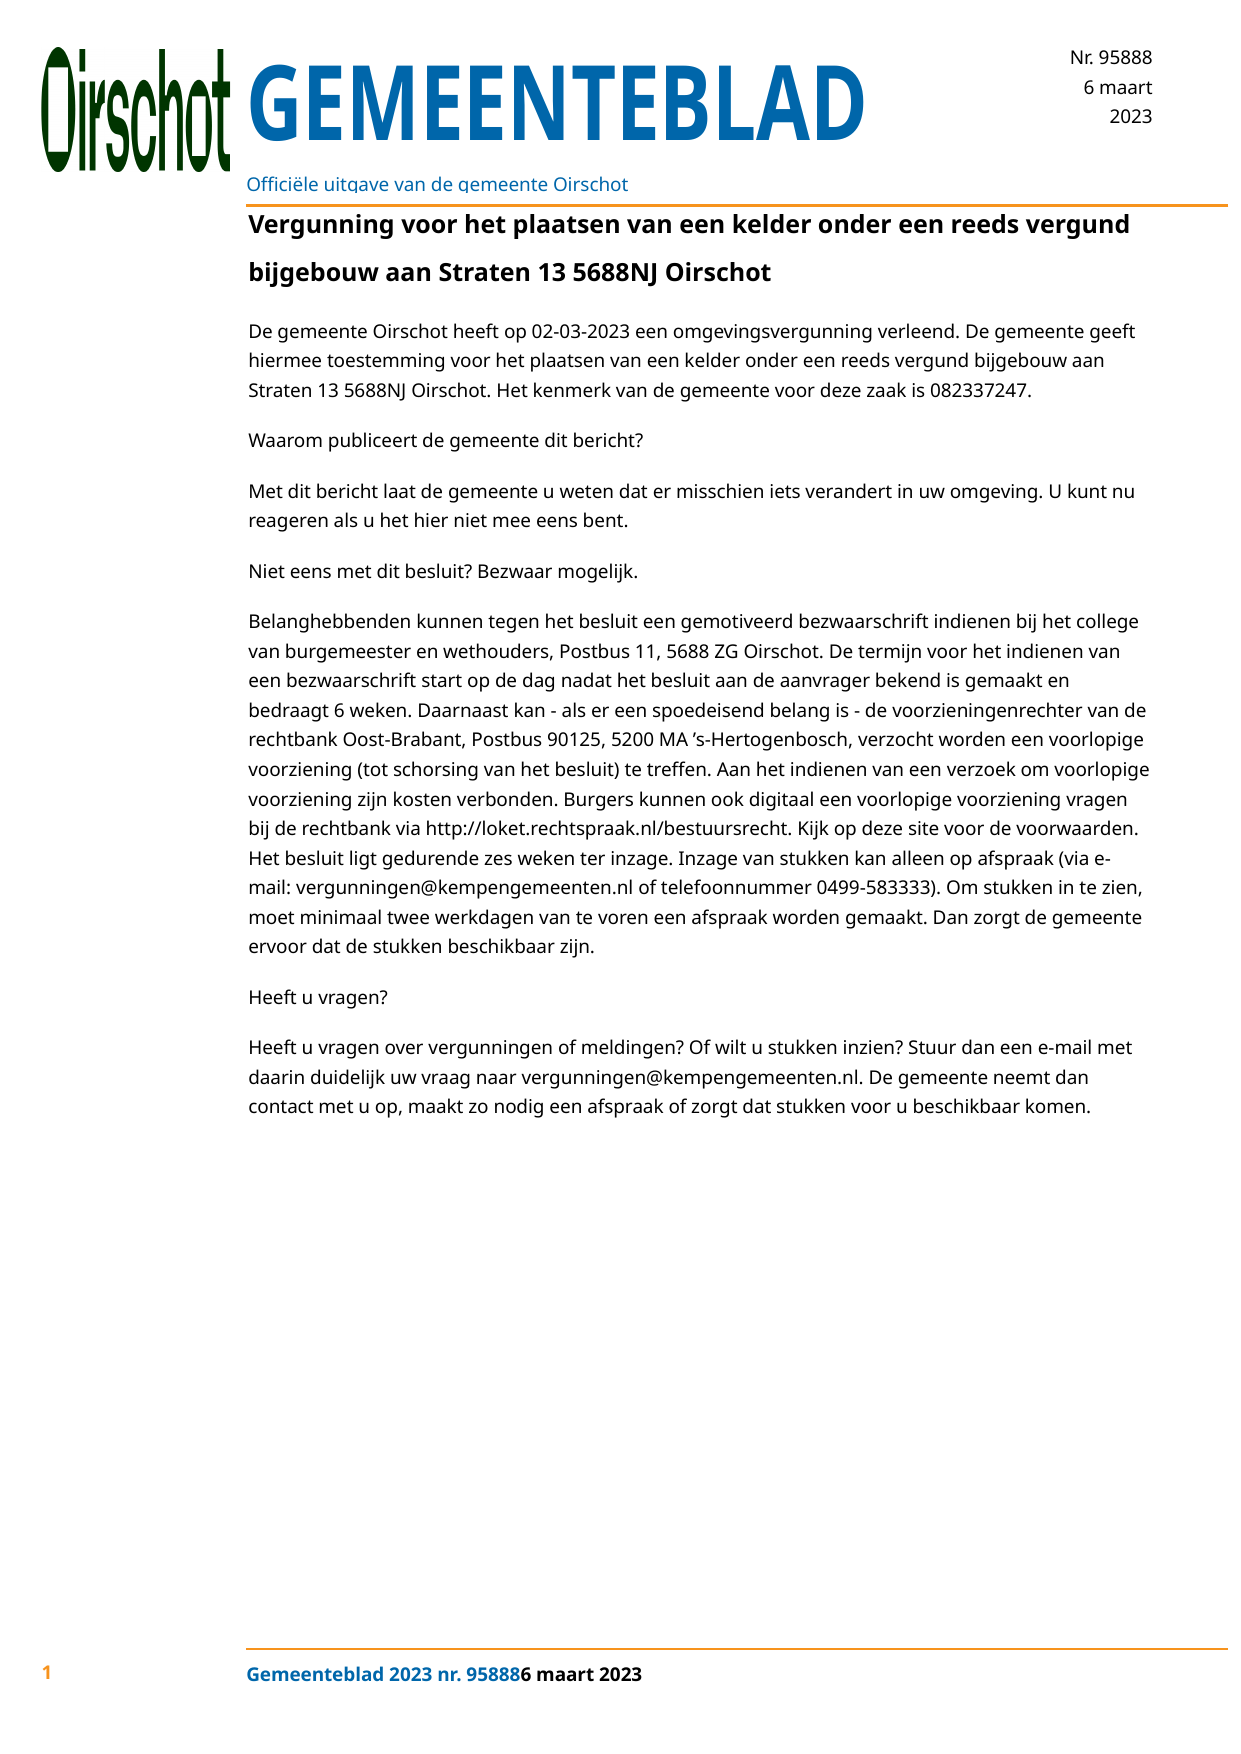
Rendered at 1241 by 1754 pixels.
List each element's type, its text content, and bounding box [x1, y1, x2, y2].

text Heeft u vragen? [248, 984, 1152, 1010]
text Belanghebbenden kunnen tegen het besluit een gemotiveerd bezwaarschrift indienen bij het college van burgemeester en wethouders, Postbus 11, 5688 ZG Oirschot. De termijn voor het indienen van een bezwaarschrift start op de dag nadat het besluit aan de aanvrager bekend is gemaakt en bedraagt 6 weken. Daarnaast kan - als er een spoedeisend belang is - de voorzieningenrechter van de rechtbank Oost-Brabant, Postbus 90125, 5200 MA ’s-Hertogenbosch, verzocht worden een voorlopige voorziening (tot schorsing van het besluit) te treffen. Aan het indienen van een verzoek om voorlopige voorziening zijn kosten verbonden. Burgers kunnen ook digitaal een voorlopige voorziening vragen bij de rechtbank via http://loket.rechtspraak.nl/bestuursrecht. Kijk op deze site voor de voorwaarden. Het besluit ligt gedurende zes weken ter inzage. Inzage van stukken kan alleen op afspraak (via e-mail: vergunningen@kempengemeenten.nl of telefoonnummer 0499-583333). Om stukken in te zien, moet minimaal twee werkdagen van te voren een afspraak worden gemaakt. Dan zorgt de gemeente ervoor dat de stukken beschikbaar zijn. [248, 608, 1152, 959]
text Heeft u vragen over vergunningen of meldingen? Of wilt u stukken inzien? Stuur dan een e-mail met daarin duidelijk uw vraag naar vergunningen@kempengemeenten.nl. De gemeente neemt dan contact met u op, maakt zo nodig een afspraak of zorgt dat stukken voor u beschikbaar komen. [248, 1034, 1152, 1119]
text Waarom publiceert de gemeente dit bericht? [248, 427, 1152, 453]
text Vergunning voor het plaatsen van een kelder onder een reeds vergund bijgebouw aan Straten 13 5688NJ Oirschot [248, 207, 1152, 288]
picture [41, 47, 231, 172]
text De gemeente Oirschot heeft op 02-03-2023 een omgevingsvergunning verleend. De gemeente geeft hiermee toestemming voor het plaatsen van een kelder onder een reeds vergund bijgebouw aan Straten 13 5688NJ Oirschot. Het kenmerk van de gemeente voor deze zaak is 082337247. [248, 318, 1152, 403]
text Met dit bericht laat de gemeente u weten dat er misschien iets verandert in uw omgeving. U kunt nu reageren als u het hier niet mee eens bent. [248, 478, 1152, 533]
text Niet eens met dit besluit? Bezwaar mogelijk. [248, 558, 1152, 584]
